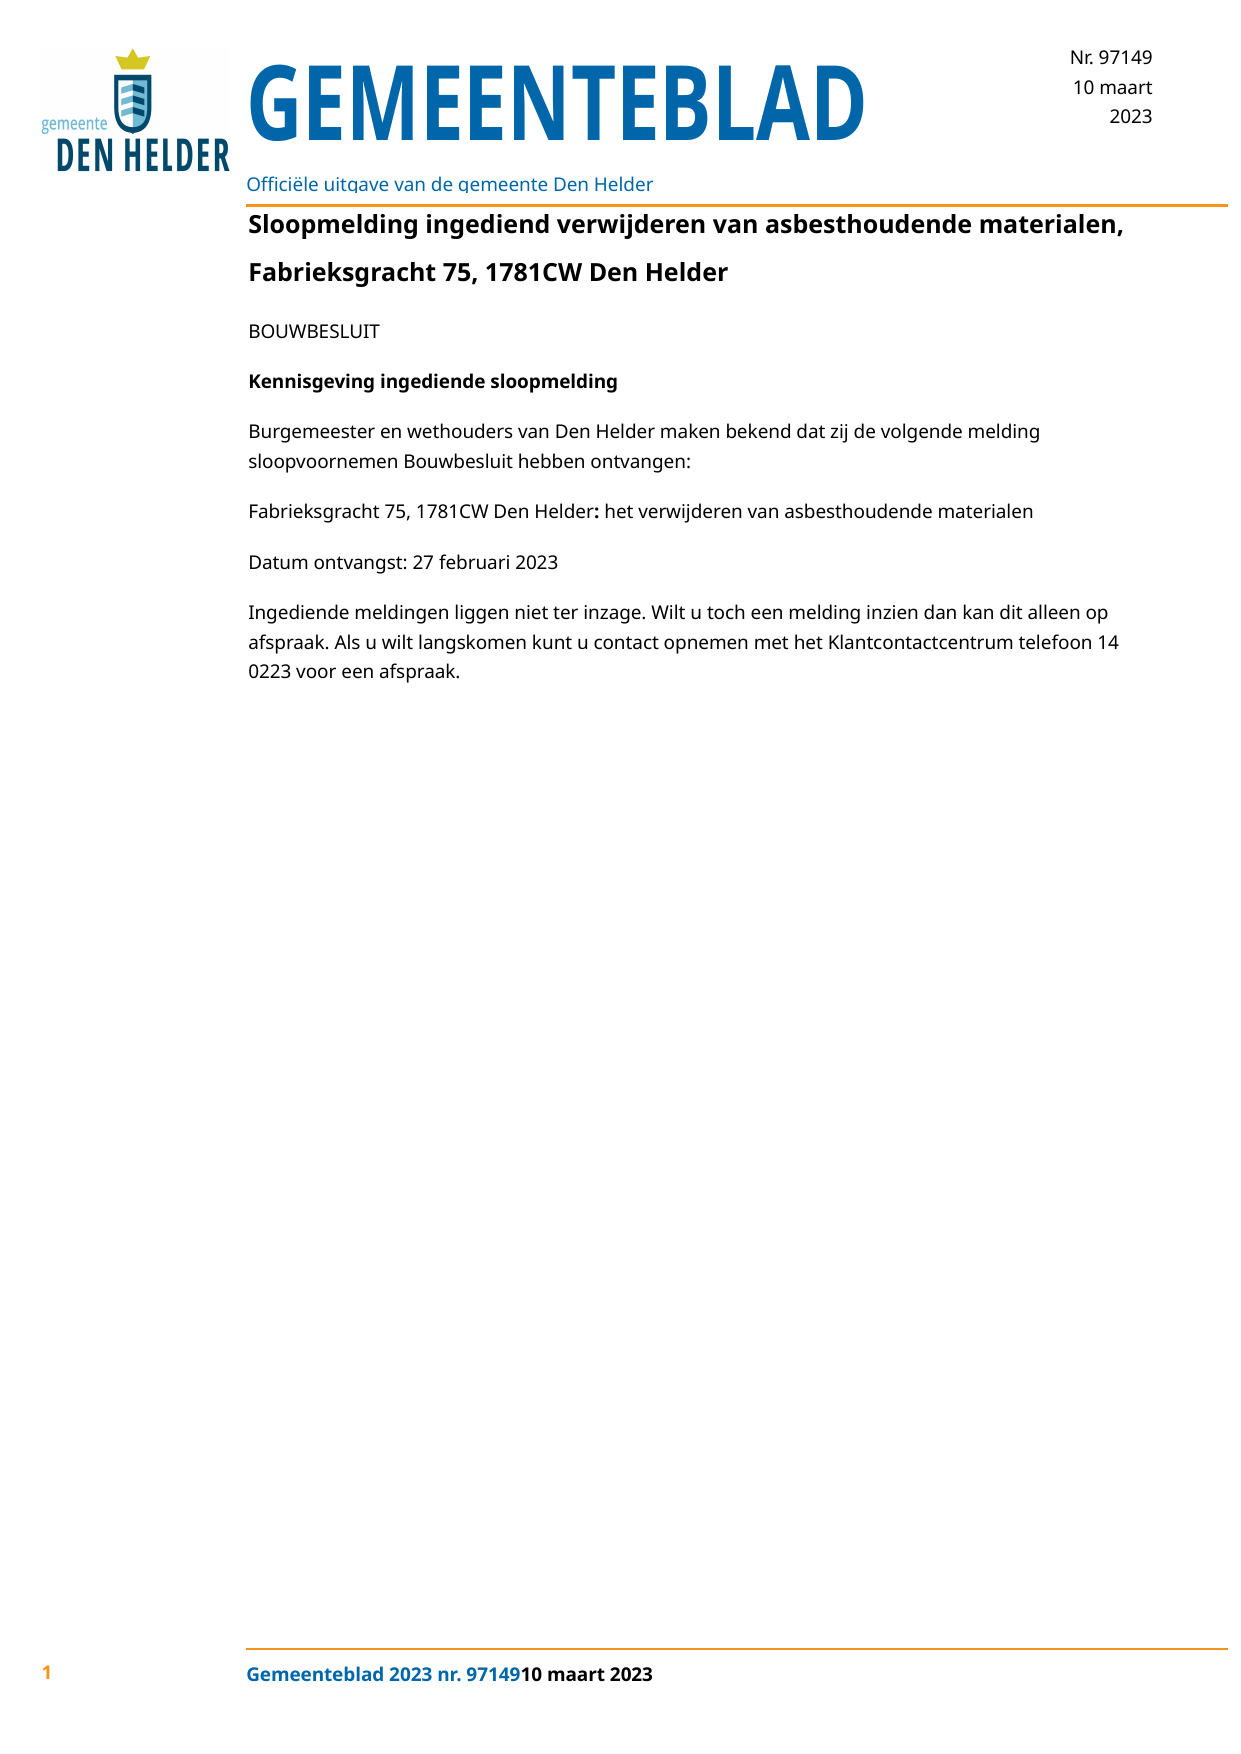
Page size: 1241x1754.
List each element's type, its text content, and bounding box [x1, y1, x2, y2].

text Fabrieksgracht 75, 1781CW Den Helder: het verwijderen van asbesthoudende materialen [248, 499, 1152, 524]
text BOUWBESLUIT [248, 318, 1152, 344]
text Burgemeester en wethouders van Den Helder maken bekend dat zij de volgende melding sloopvoornemen Bouwbesluit hebben ontvangen: [248, 419, 1152, 474]
picture [63, 144, 68, 165]
text Sloopmelding ingediend verwijderen van asbesthoudende materialen, Fabrieksgracht 75, 1781CW Den Helder [248, 207, 1152, 288]
picture [41, 47, 231, 172]
picture [130, 157, 135, 172]
picture [182, 144, 187, 165]
text Kennisgeving ingediende sloopmelding [248, 368, 1152, 394]
text Ingediende meldingen liggen niet ter inzage. Wilt u toch een melding inzien dan kan dit alleen op afspraak. Als u wilt langskomen kunt u contact opnemen met het Klantcontactcentrum telefoon 14 0223 voor een afspraak. [248, 599, 1152, 684]
picture [220, 160, 224, 172]
text Datum ontvangst: 27 februari 2023 [248, 549, 1152, 575]
picture [100, 154, 106, 172]
